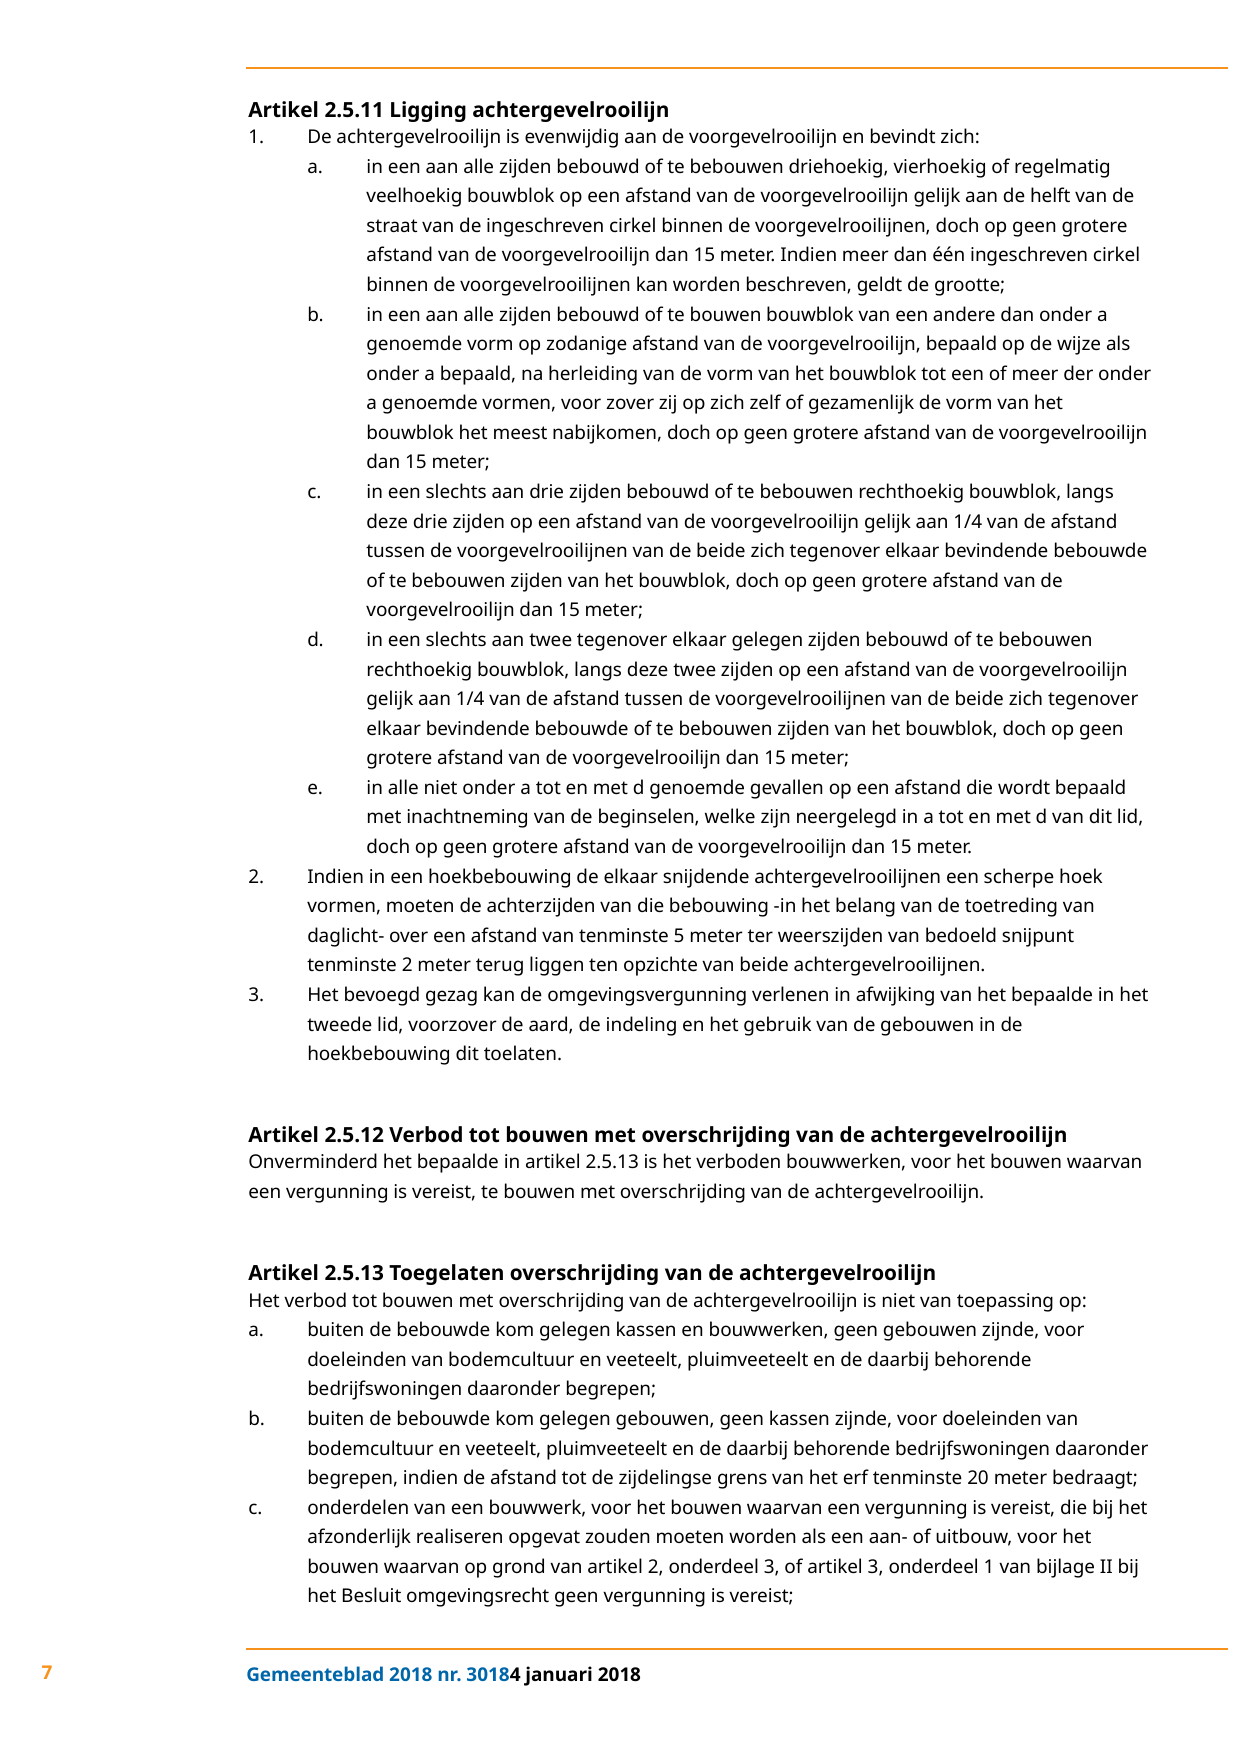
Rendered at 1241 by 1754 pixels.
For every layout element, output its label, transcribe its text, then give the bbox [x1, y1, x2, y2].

list buiten de bebouwde kom gelegen kassen en bouwwerken, geen gebouwen zijnde, voor doeleinden van bodemcultuur en veeteelt, pluimveeteelt en de daarbij behorende bedrijfswoningen daaronder begrepen; [248, 1316, 1152, 1401]
text Artikel 2.5.11 Ligging achtergevelrooilijn [248, 95, 1152, 123]
list in alle niet onder a tot en met d genoemde gevallen op een afstand die wordt bepaald met inachtneming van de beginselen, welke zijn neergelegd in a tot en met d van dit lid, doch op geen grotere afstand van de voorgevelrooilijn dan 15 meter. [307, 774, 1152, 859]
list in een aan alle zijden bebouwd of te bebouwen driehoekig, vierhoekig of regelmatig veelhoekig bouwblok op een afstand van de voorgevelrooilijn gelijk aan de helft van de straat van de ingeschreven cirkel binnen de voorgevelrooilijnen, doch op geen grotere afstand van de voorgevelrooilijn dan 15 meter. Indien meer dan één ingeschreven cirkel binnen de voorgevelrooilijnen kan worden beschreven, geldt de grootte; [307, 153, 1152, 297]
list Indien in een hoekbebouwing de elkaar snijdende achtergevelrooilijnen een scherpe hoek vormen, moeten de achterzijden van die bebouwing -in het belang van de toetreding van daglicht- over een afstand van tenminste 5 meter ter weerszijden van bedoeld snijpunt tenminste 2 meter terug liggen ten opzichte van beide achtergevelrooilijnen. [248, 863, 1152, 977]
list buiten de bebouwde kom gelegen gebouwen, geen kassen zijnde, voor doeleinden van bodemcultuur en veeteelt, pluimveeteelt en de daarbij behorende bedrijfswoningen daaronder begrepen, indien de afstand tot de zijdelingse grens van het erf tenminste 20 meter bedraagt; [248, 1405, 1152, 1490]
text Het verbod tot bouwen met overschrijding van de achtergevelrooilijn is niet van toepassing op: [248, 1287, 1152, 1312]
list in een slechts aan twee tegenover elkaar gelegen zijden bebouwd of te bebouwen rechthoekig bouwblok, langs deze twee zijden op een afstand van de voorgevelrooilijn gelijk aan 1/4 van de afstand tussen de voorgevelrooilijnen van de beide zich tegenover elkaar bevindende bebouwde of te bebouwen zijden van het bouwblok, doch op geen grotere afstand van de voorgevelrooilijn dan 15 meter; [307, 626, 1152, 770]
list De achtergevelrooilijn is evenwijdig aan de voorgevelrooilijn en bevindt zich: [248, 123, 1152, 149]
list Het bevoegd gezag kan de omgevingsvergunning verlenen in afwijking van het bepaalde in het tweede lid, voorzover de aard, de indeling en het gebruik van de gebouwen in de hoekbebouwing dit toelaten. [248, 981, 1152, 1066]
list in een aan alle zijden bebouwd of te bouwen bouwblok van een andere dan onder a genoemde vorm op zodanige afstand van de voorgevelrooilijn, bepaald op de wijze als onder a bepaald, na herleiding van de vorm van het bouwblok tot een of meer der onder a genoemde vormen, voor zover zij op zich zelf of gezamenlijk de vorm van het bouwblok het meest nabijkomen, doch op geen grotere afstand van de voorgevelrooilijn dan 15 meter; [307, 301, 1152, 474]
text Artikel 2.5.13 Toegelaten overschrijding van de achtergevelrooilijn [248, 1258, 1152, 1287]
list in een slechts aan drie zijden bebouwd of te bebouwen rechthoekig bouwblok, langs deze drie zijden op een afstand van de voorgevelrooilijn gelijk aan 1/4 van de afstand tussen de voorgevelrooilijnen van de beide zich tegenover elkaar bevindende bebouwde of te bebouwen zijden van het bouwblok, doch op geen grotere afstand van de voorgevelrooilijn dan 15 meter; [307, 478, 1152, 622]
picture [41, 47, 231, 172]
text Onverminderd het bepaalde in artikel 2.5.13 is het verboden bouwwerken, voor het bouwen waarvan een vergunning is vereist, te bouwen met overschrijding van de achtergevelrooilijn. [248, 1149, 1152, 1204]
list onderdelen van een bouwwerk, voor het bouwen waarvan een vergunning is vereist, die bij het afzonderlijk realiseren opgevat zouden moeten worden als een aan- of uitbouw, voor het bouwen waarvan op grond van artikel 2, onderdeel 3, of artikel 3, onderdeel 1 van bijlage II bij het Besluit omgevingsrecht geen vergunning is vereist; [248, 1494, 1152, 1608]
text Artikel 2.5.12 Verbod tot bouwen met overschrijding van de achtergevelrooilijn [248, 1120, 1152, 1149]
